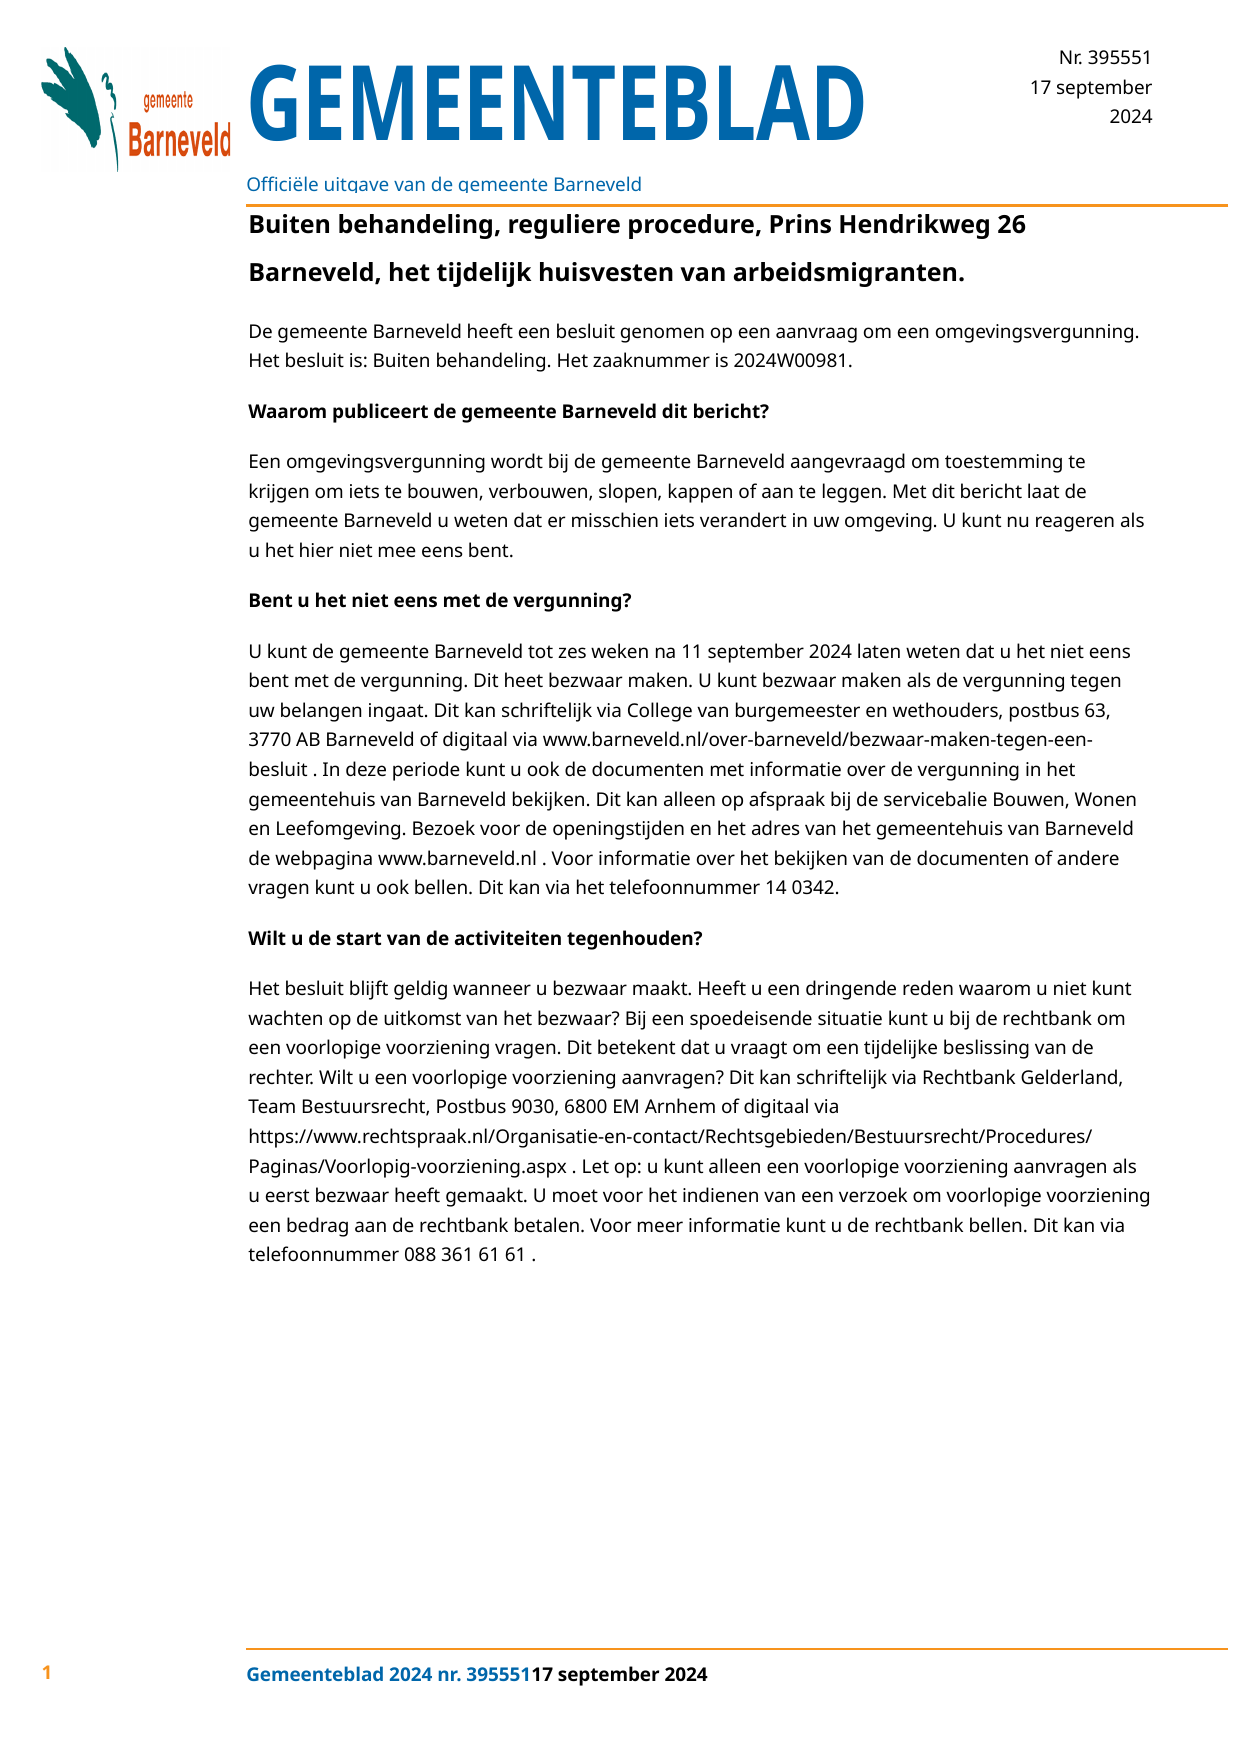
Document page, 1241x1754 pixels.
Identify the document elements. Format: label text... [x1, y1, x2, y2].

text Het besluit blijft geldig wanneer u bezwaar maakt. Heeft u een dringende reden waarom u niet kunt wachten op de uitkomst van het bezwaar? Bij een spoedeisende situatie kunt u bij de rechtbank om een voorlopige voorziening vragen. Dit betekent dat u vraagt om een tijdelijke beslissing van de rechter. Wilt u een voorlopige voorziening aanvragen? Dit kan schriftelijk via Rechtbank Gelderland, Team Bestuursrecht, Postbus 9030, 6800 EM Arnhem of digitaal via https://www.rechtspraak.nl/Organisatie-en-contact/Rechtsgebieden/Bestuursrecht/Procedures/Paginas/Voorlopig-voorziening.aspx . Let op: u kunt alleen een voorlopige voorziening aanvragen als u eerst bezwaar heeft gemaakt. U moet voor het indienen van een verzoek om voorlopige voorziening een bedrag aan de rechtbank betalen. Voor meer informatie kunt u de rechtbank bellen. Dit kan via telefoonnummer 088 361 61 61 . [248, 975, 1152, 1267]
text Buiten behandeling, reguliere procedure, Prins Hendrikweg 26 Barneveld, het tijdelijk huisvesten van arbeidsmigranten. [248, 207, 1152, 288]
text Waarom publiceert de gemeente Barneveld dit bericht? [248, 398, 1152, 424]
text Een omgevingsvergunning wordt bij de gemeente Barneveld aangevraagd om toestemming te krijgen om iets te bouwen, verbouwen, slopen, kappen of aan te leggen. Met dit bericht laat de gemeente Barneveld u weten dat er misschien iets verandert in uw omgeving. U kunt nu reageren als u het hier niet mee eens bent. [248, 448, 1152, 563]
text U kunt de gemeente Barneveld tot zes weken na 11 september 2024 laten weten dat u het niet eens bent met de vergunning. Dit heet bezwaar maken. U kunt bezwaar maken als de vergunning tegen uw belangen ingaat. Dit kan schriftelijk via College van burgemeester en wethouders, postbus 63, 3770 AB Barneveld of digitaal via www.barneveld.nl/over-barneveld/bezwaar-maken-tegen-een-besluit . In deze periode kunt u ook de documenten met informatie over de vergunning in het gemeentehuis van Barneveld bekijken. Dit kan alleen op afspraak bij de servicebalie Bouwen, Wonen en Leefomgeving. Bezoek voor de openingstijden en het adres van het gemeentehuis van Barneveld de webpagina www.barneveld.nl . Voor informatie over het bekijken van de documenten of andere vragen kunt u ook bellen. Dit kan via het telefoonnummer 14 0342. [248, 638, 1152, 900]
text De gemeente Barneveld heeft een besluit genomen op een aanvraag om een omgevingsvergunning. Het besluit is: Buiten behandeling. Het zaaknummer is 2024W00981. [248, 318, 1152, 373]
text Bent u het niet eens met de vergunning? [248, 587, 1152, 613]
text Wilt u de start van de activiteiten tegenhouden? [248, 925, 1152, 951]
picture [41, 47, 231, 172]
